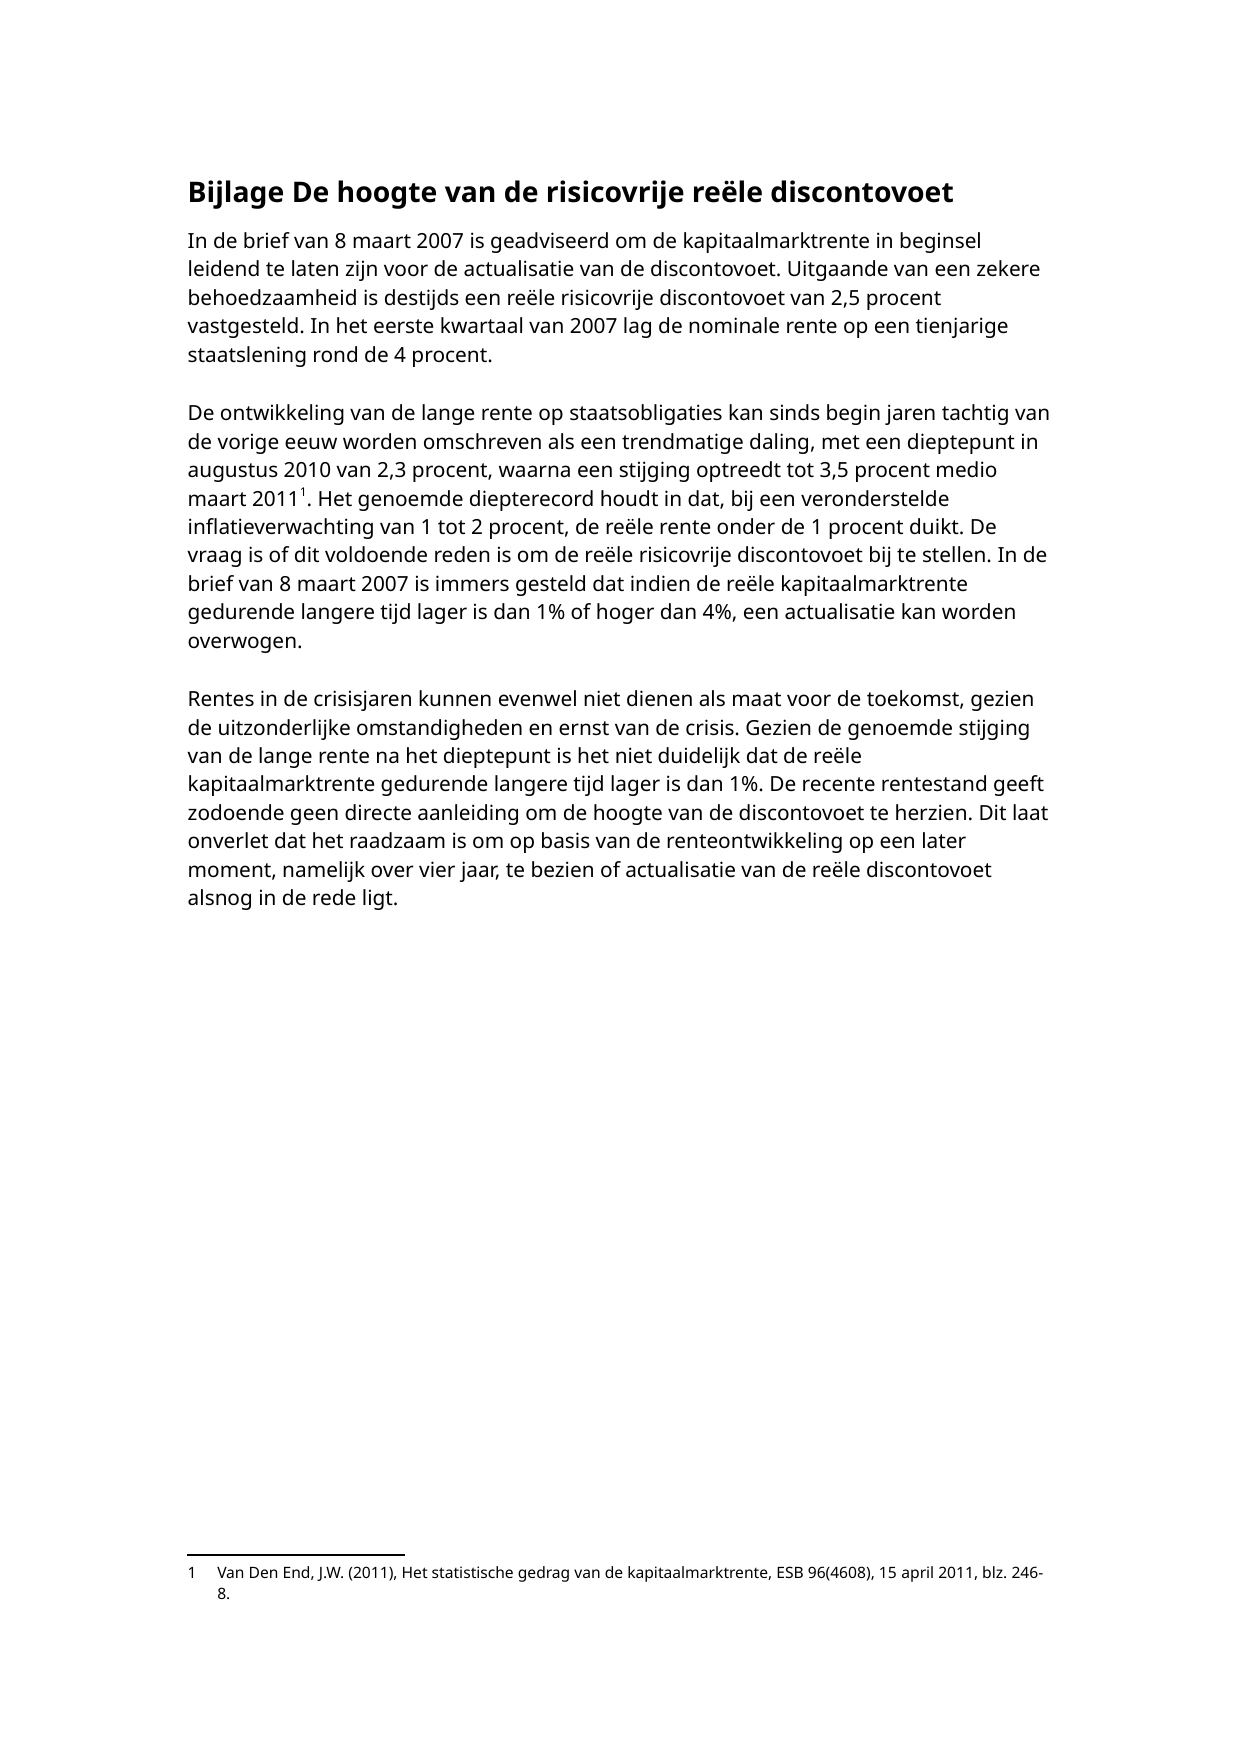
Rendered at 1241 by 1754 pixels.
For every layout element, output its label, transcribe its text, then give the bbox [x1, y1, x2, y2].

text Rentes in de crisisjaren kunnen evenwel niet dienen als maat voor de toekomst, gezien de uitzonderlijke omstandigheden en ernst van de crisis. Gezien de genoemde stijging van de lange rente na het dieptepunt is het niet duidelijk dat de reële kapitaalmarktrente gedurende langere tijd lager is dan 1%. De recente rentestand geeft zodoende geen directe aanleiding om de hoogte van de discontovoet te herzien. Dit laat onverlet dat het raadzaam is om op basis van de renteontwikkeling op een later moment, namelijk over vier jaar, te bezien of actualisatie van de reële discontovoet alsnog in de rede ligt. [187, 684, 1053, 912]
text De ontwikkeling van de lange rente op staatsobligaties kan sinds begin jaren tachtig van de vorige eeuw worden omschreven als een trendmatige daling, met een dieptepunt in augustus 2010 van 2,3 procent, waarna een stijging optreedt tot 3,5 procent medio maart 2011. Het genoemde diepterecord houdt in dat, bij een veronderstelde inflatieverwachting van 1 tot 2 procent, de reële rente onder de 1 procent duikt. De vraag is of dit voldoende reden is om de reële risicovrije discontovoet bij te stellen. In de brief van 8 maart 2007 is immers gesteld dat indien de reële kapitaalmarktrente gedurende langere tijd lager is dan 1% of hoger dan 4%, een actualisatie kan worden overwogen. [187, 398, 1053, 654]
text In de brief van 8 maart 2007 is geadviseerd om de kapitaalmarktrente in beginsel leidend te laten zijn voor de actualisatie van de discontovoet. Uitgaande van een zekere behoedzaamheid is destijds een reële risicovrije discontovoet van 2,5 procent vastgesteld. In het eerste kwartaal van 2007 lag de nominale rente op een tienjarige staatslening rond de 4 procent. [187, 226, 1053, 368]
text Van Den End, J.W. (2011), Het statistische gedrag van de kapitaalmarktrente, ESB 96(4608), 15 april 2011, blz. 246-8. [187, 1547, 1053, 1604]
subtitle Bijlage De hoogte van de risicovrije reële discontovoet [187, 172, 1053, 211]
